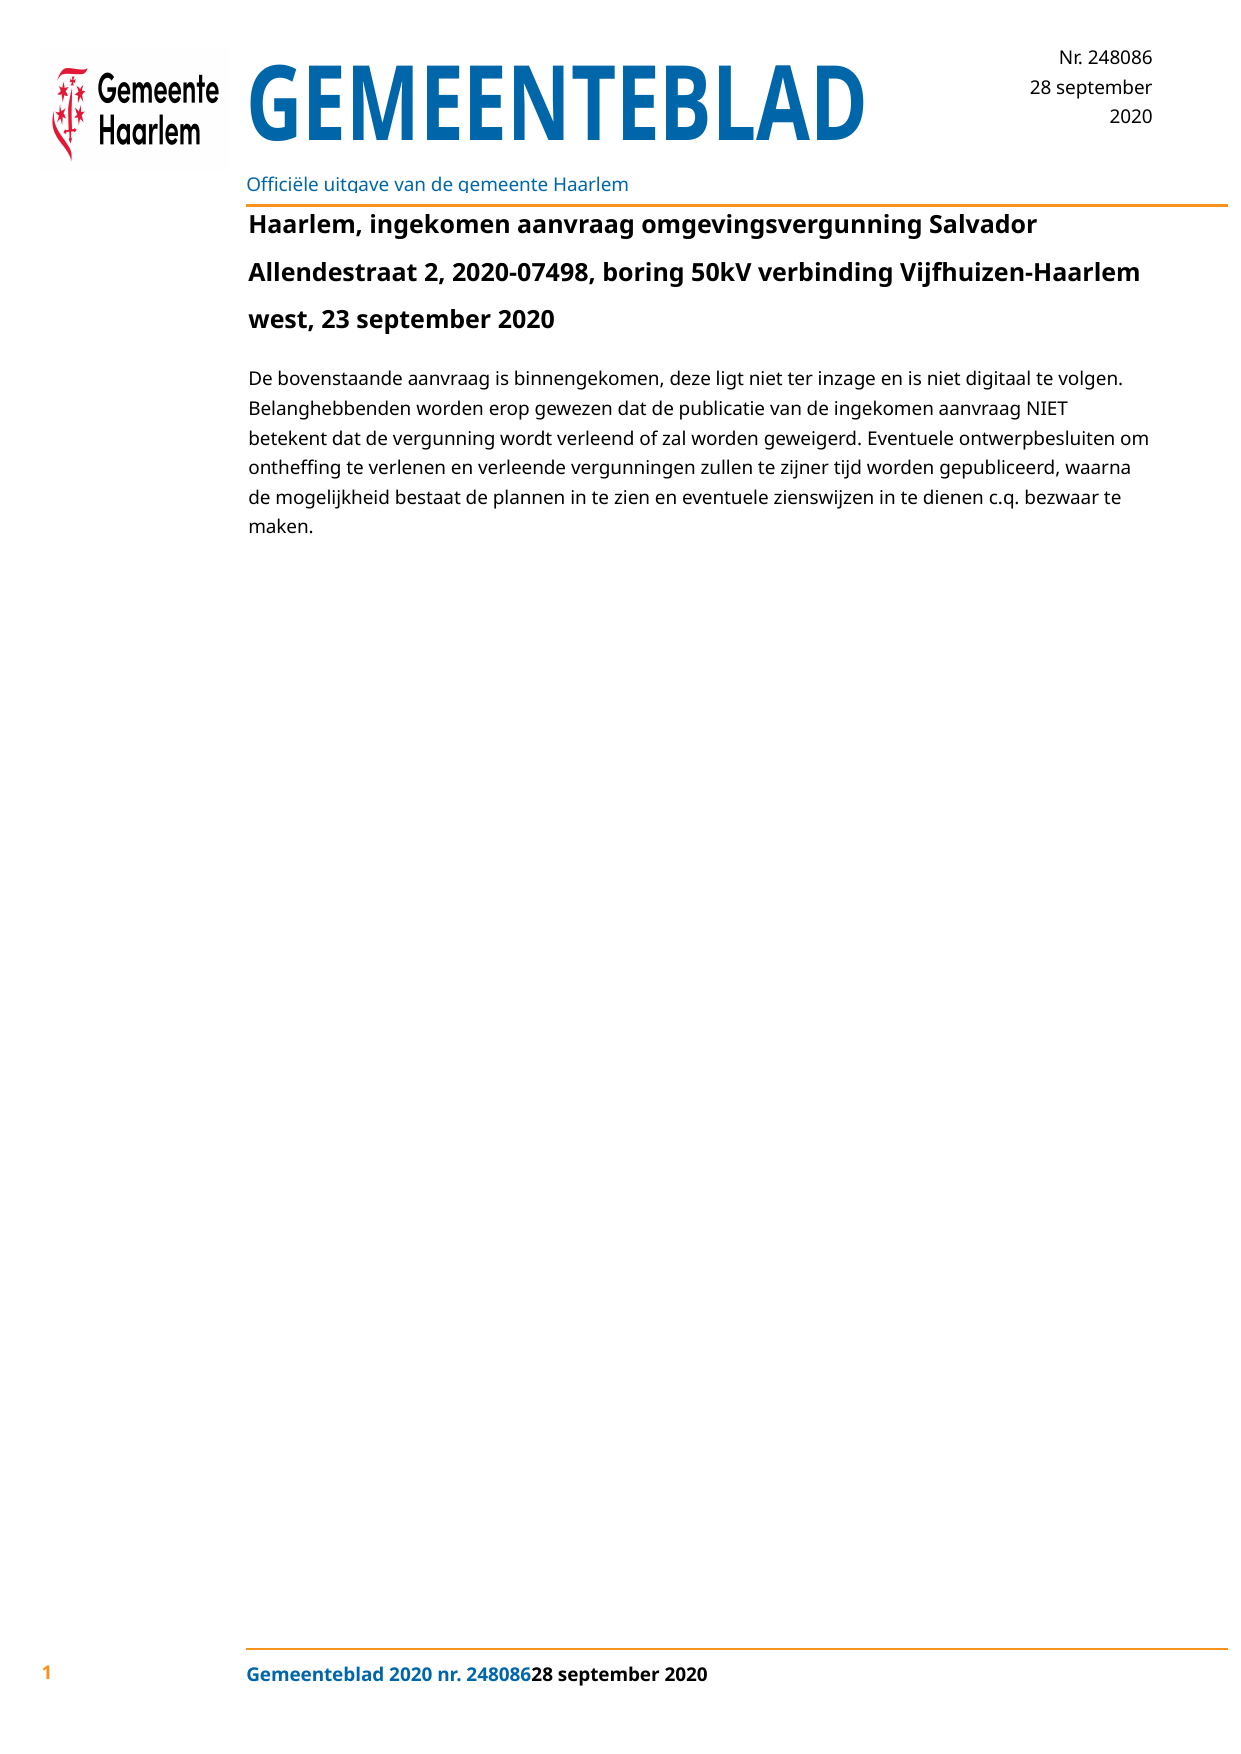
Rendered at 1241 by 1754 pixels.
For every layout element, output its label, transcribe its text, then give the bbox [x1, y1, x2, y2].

picture [41, 47, 231, 172]
text Haarlem, ingekomen aanvraag omgevingsvergunning Salvador Allendestraat 2, 2020-07498, boring 50kV verbinding Vijfhuizen-Haarlem west, 23 september 2020 [248, 207, 1152, 336]
text De bovenstaande aanvraag is binnengekomen, deze ligt niet ter inzage en is niet digitaal te volgen. Belanghebbenden worden erop gewezen dat de publicatie van de ingekomen aanvraag NIET betekent dat de vergunning wordt verleend of zal worden geweigerd. Eventuele ontwerpbesluiten om ontheffing te verlenen en verleende vergunningen zullen te zijner tijd worden gepubliceerd, waarna de mogelijkheid bestaat de plannen in te zien en eventuele zienswijzen in te dienen c.q. bezwaar te maken. [248, 366, 1152, 539]
